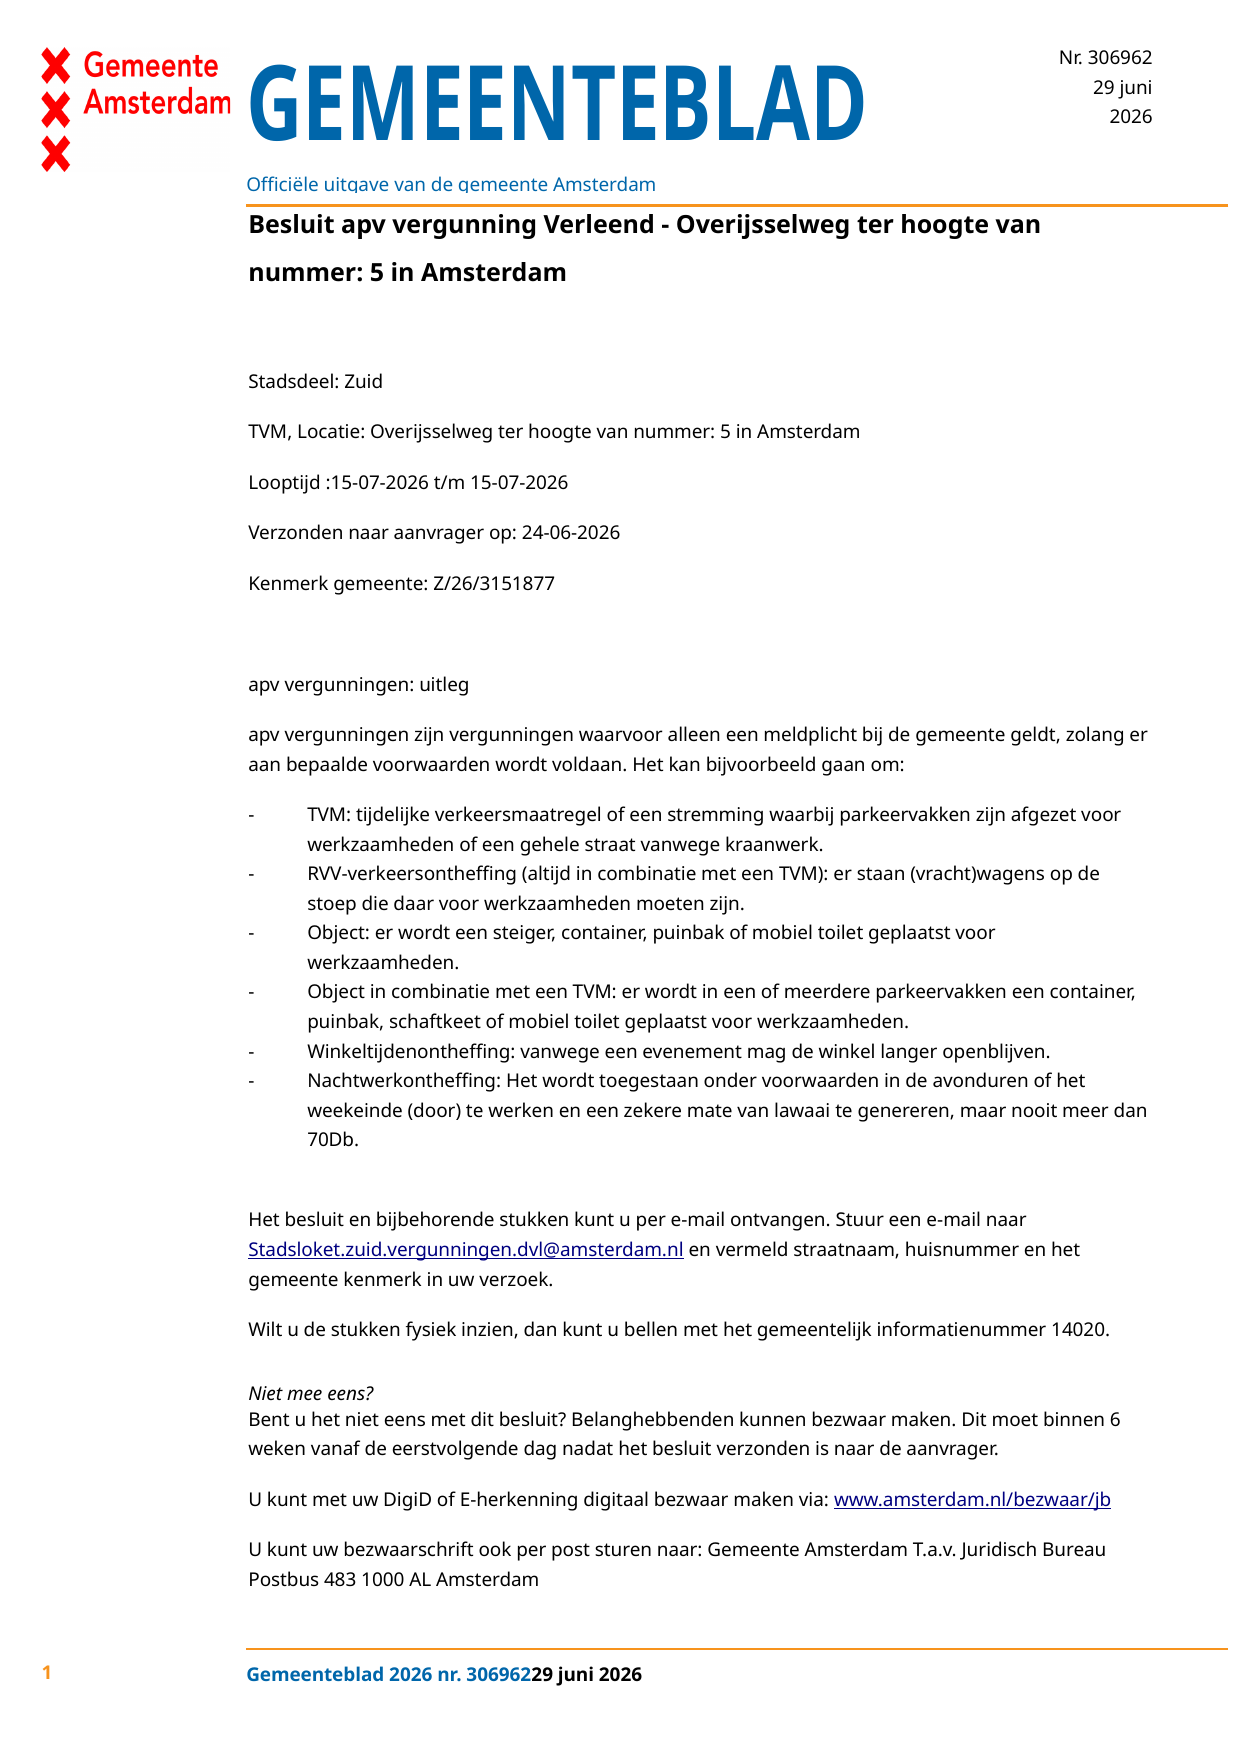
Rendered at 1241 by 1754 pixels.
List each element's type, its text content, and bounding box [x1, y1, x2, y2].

list Object in combinatie met een TVM: er wordt in een of meerdere parkeervakken een container, puinbak, schaftkeet of mobiel toilet geplaatst voor werkzaamheden. [248, 979, 1152, 1034]
text Verzonden naar aanvrager op: 24-06-2026 [248, 519, 1152, 545]
text Stadsdeel: Zuid [248, 368, 1152, 394]
picture [41, 47, 231, 172]
text Het besluit en bijbehorende stukken kunt u per e-mail ontvangen. Stuur een e-mail naar Stadsloket.zuid.vergunningen.dvl@amsterdam.nl en vermeld straatnaam, huisnummer en het gemeente kenmerk in uw verzoek. [248, 1207, 1152, 1292]
text U kunt uw bezwaarschrift ook per post sturen naar: Gemeente Amsterdam T.a.v. Juridisch Bureau Postbus 483 1000 AL Amsterdam [248, 1536, 1152, 1592]
text TVM, Locatie: Overijsselweg ter hoogte van nummer: 5 in Amsterdam [248, 419, 1152, 444]
text Kenmerk gemeente: Z/26/3151877 [248, 570, 1152, 596]
text Besluit apv vergunning Verleend - Overijsselweg ter hoogte van nummer: 5 in Amsterdam [248, 207, 1152, 288]
text Bent u het niet eens met dit besluit? Belanghebbenden kunnen bezwaar maken. Dit moet binnen 6 weken vanaf de eerstvolgende dag nadat het besluit verzonden is naar de aanvrager. [248, 1406, 1152, 1461]
text apv vergunningen zijn vergunningen waarvoor alleen een meldplicht bij de gemeente geldt, zolang er aan bepaalde voorwaarden wordt voldaan. Het kan bijvoorbeeld gaan om: [248, 721, 1152, 777]
list TVM: tijdelijke verkeersmaatregel of een stremming waarbij parkeervakken zijn afgezet voor werkzaamheden of een gehele straat vanwege kraanwerk. [248, 801, 1152, 857]
list RVV-verkeersontheffing (altijd in combinatie met een TVM): er staan (vracht)wagens op de stoep die daar voor werkzaamheden moeten zijn. [248, 860, 1152, 916]
text U kunt met uw DigiD of E-herkenning digitaal bezwaar maken via: www.amsterdam.nl/bezwaar/jb [248, 1486, 1152, 1512]
text Wilt u de stukken fysiek inzien, dan kunt u bellen met het gemeentelijk informatienummer 14020. [248, 1316, 1152, 1342]
text Niet mee eens? [248, 1380, 1152, 1406]
list Nachtwerkontheffing: Het wordt toegestaan onder voorwaarden in de avonduren of het weekeinde (door) te werken en een zekere mate van lawaai te genereren, maar nooit meer dan 70Db. [248, 1067, 1152, 1152]
list Object: er wordt een steiger, container, puinbak of mobiel toilet geplaatst voor werkzaamheden. [248, 919, 1152, 975]
text apv vergunningen: uitleg [248, 671, 1152, 697]
list Winkeltijdenontheffing: vanwege een evenement mag de winkel langer openblijven. [248, 1038, 1152, 1064]
text Looptijd :15-07-2026 t/m 15-07-2026 [248, 469, 1152, 495]
